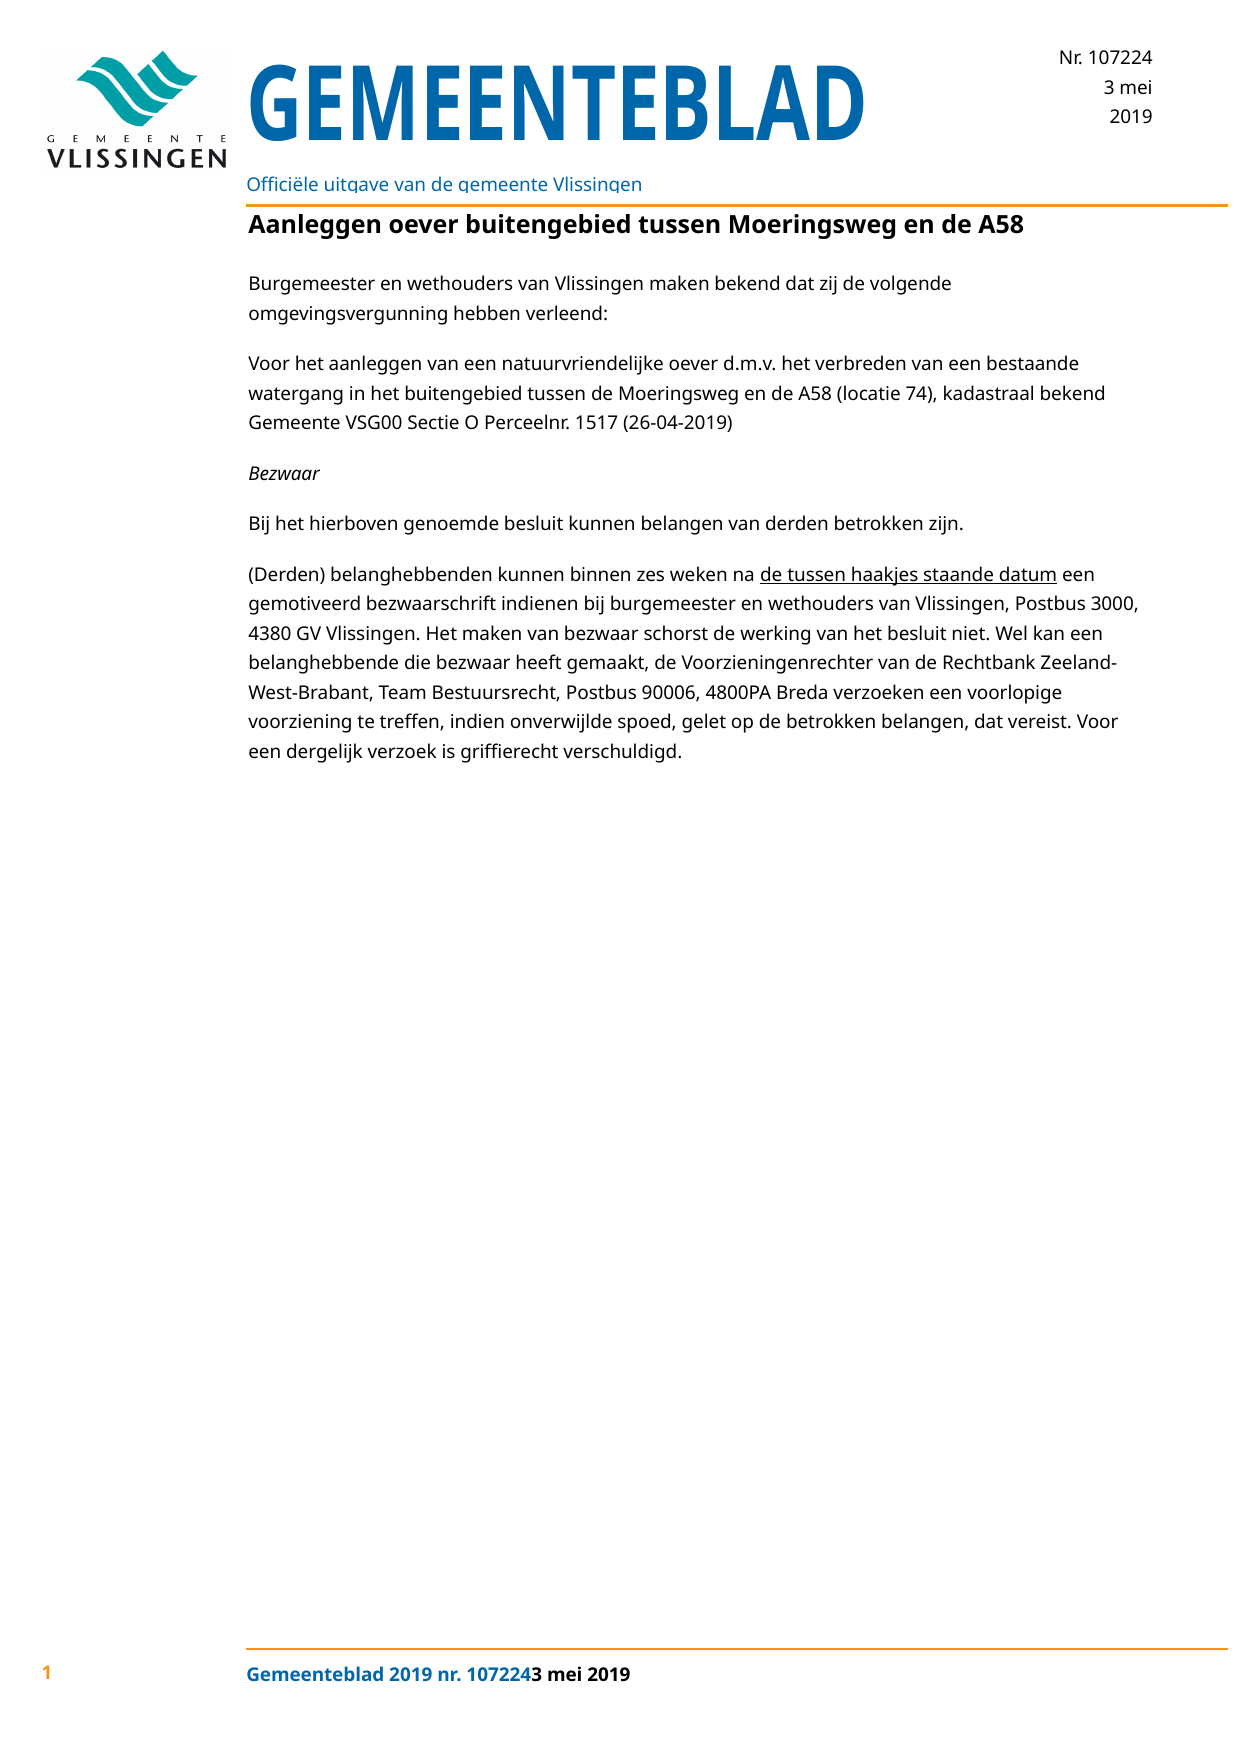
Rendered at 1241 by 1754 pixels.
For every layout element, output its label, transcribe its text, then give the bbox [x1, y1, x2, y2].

text Bij het hierboven genoemde besluit kunnen belangen van derden betrokken zijn. [248, 510, 1152, 536]
text Bezwaar [248, 460, 1152, 486]
text Burgemeester en wethouders van Vlissingen maken bekend dat zij de volgende omgevingsvergunning hebben verleend: [248, 270, 1152, 326]
text Aanleggen oever buitengebied tussen Moeringsweg en de A58 [248, 207, 1152, 241]
picture [41, 47, 231, 172]
text Voor het aanleggen van een natuurvriendelijke oever d.m.v. het verbreden van een bestaande watergang in het buitengebied tussen de Moeringsweg en de A58 (locatie 74), kadastraal bekend Gemeente VSG00 Sectie O Perceelnr. 1517 (26-04-2019) [248, 350, 1152, 435]
text (Derden) belanghebbenden kunnen binnen zes weken na de tussen haakjes staande datum een gemotiveerd bezwaarschrift indienen bij burgemeester en wethouders van Vlissingen, Postbus 3000, 4380 GV Vlissingen. Het maken van bezwaar schorst de werking van het besluit niet. Wel kan een belanghebbende die bezwaar heeft gemaakt, de Voorzieningenrechter van de Rechtbank Zeeland-West-Brabant, Team Bestuursrecht, Postbus 90006, 4800PA Breda verzoeken een voorlopige voorziening te treffen, indien onverwijlde spoed, gelet op de betrokken belangen, dat vereist. Voor een dergelijk verzoek is griffierecht verschuldigd. [248, 561, 1152, 764]
